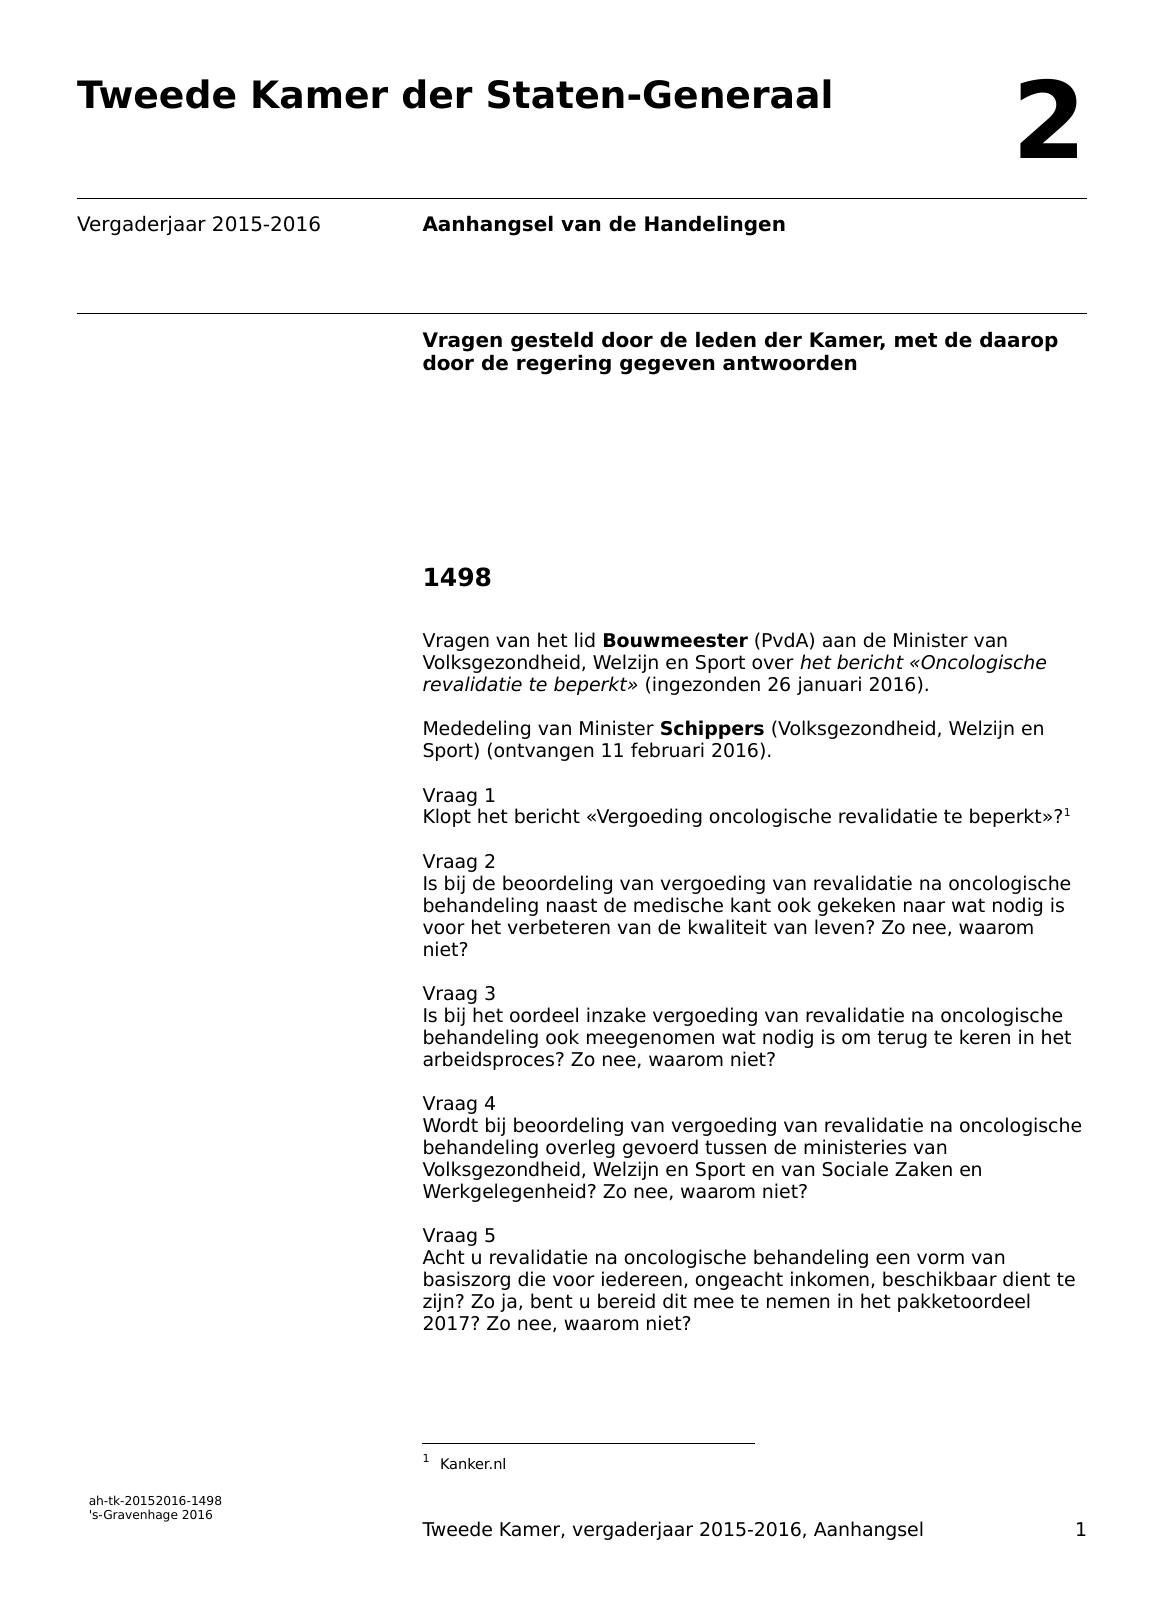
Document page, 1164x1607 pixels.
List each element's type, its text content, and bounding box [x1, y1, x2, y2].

text Mededeling van Minister Schippers (Volksgezondheid, Welzijn en Sport) (ontvangen 11 februari 2016). [422, 718, 1087, 762]
text Wordt bij beoordeling van vergoeding van revalidatie na oncologische behandeling overleg gevoerd tussen de ministeries van Volksgezondheid, Welzijn en Sport en van Sociale Zaken en Werkgelegenheid? Zo nee, waarom niet? [422, 1115, 1087, 1203]
text Acht u revalidatie na oncologische behandeling een vorm van basiszorg die voor iedereen, ongeacht inkomen, beschikbaar dient te zijn? Zo ja, bent u bereid dit mee te nemen in het pakketoordeel 2017? Zo nee, waarom niet? [422, 1247, 1087, 1335]
text Vraag 1 [422, 784, 1087, 806]
text 's-Gravenhage 2016 [88, 1508, 323, 1522]
table_header 2 [886, 59, 1087, 198]
text Vraag 2 [422, 851, 1087, 873]
table_cell Vergaderjaar 2015-2016 [77, 199, 422, 313]
text Is bij het oordeel inzake vergoeding van revalidatie na oncologische behandeling ook meegenomen wat nodig is om terug te keren in het arbeidsproces? Zo nee, waarom niet? [422, 1005, 1087, 1071]
table_cell Aanhangsel van de Handelingen [422, 199, 1087, 313]
text Vragen van het lid Bouwmeester (PvdA) aan de Minister van Volksgezondheid, Welzijn en Sport over het bericht «Oncologische revalidatie te beperkt» (ingezonden 26 januari 2016). [422, 630, 1087, 696]
text Klopt het bericht «Vergoeding oncologische revalidatie te beperkt»? [422, 806, 1087, 828]
text Kanker.nl [422, 1452, 1087, 1474]
text Vraag 4 [422, 1093, 1087, 1115]
text 1498 [422, 563, 1087, 592]
table_cell [77, 314, 422, 375]
table_header Tweede Kamer der Staten-Generaal [77, 59, 886, 198]
text Is bij de beoordeling van vergoeding van revalidatie na oncologische behandeling naast de medische kant ook gekeken naar wat nodig is voor het verbeteren van de kwaliteit van leven? Zo nee, waarom niet? [422, 873, 1087, 961]
text ah-tk-20152016-1498 [88, 1494, 323, 1508]
text Vraag 5 [422, 1225, 1087, 1247]
table_cell Vragen gesteld door de leden der Kamer, met de daarop door de regering gegeven antwoorden [422, 314, 1087, 375]
text Vraag 3 [422, 983, 1087, 1005]
